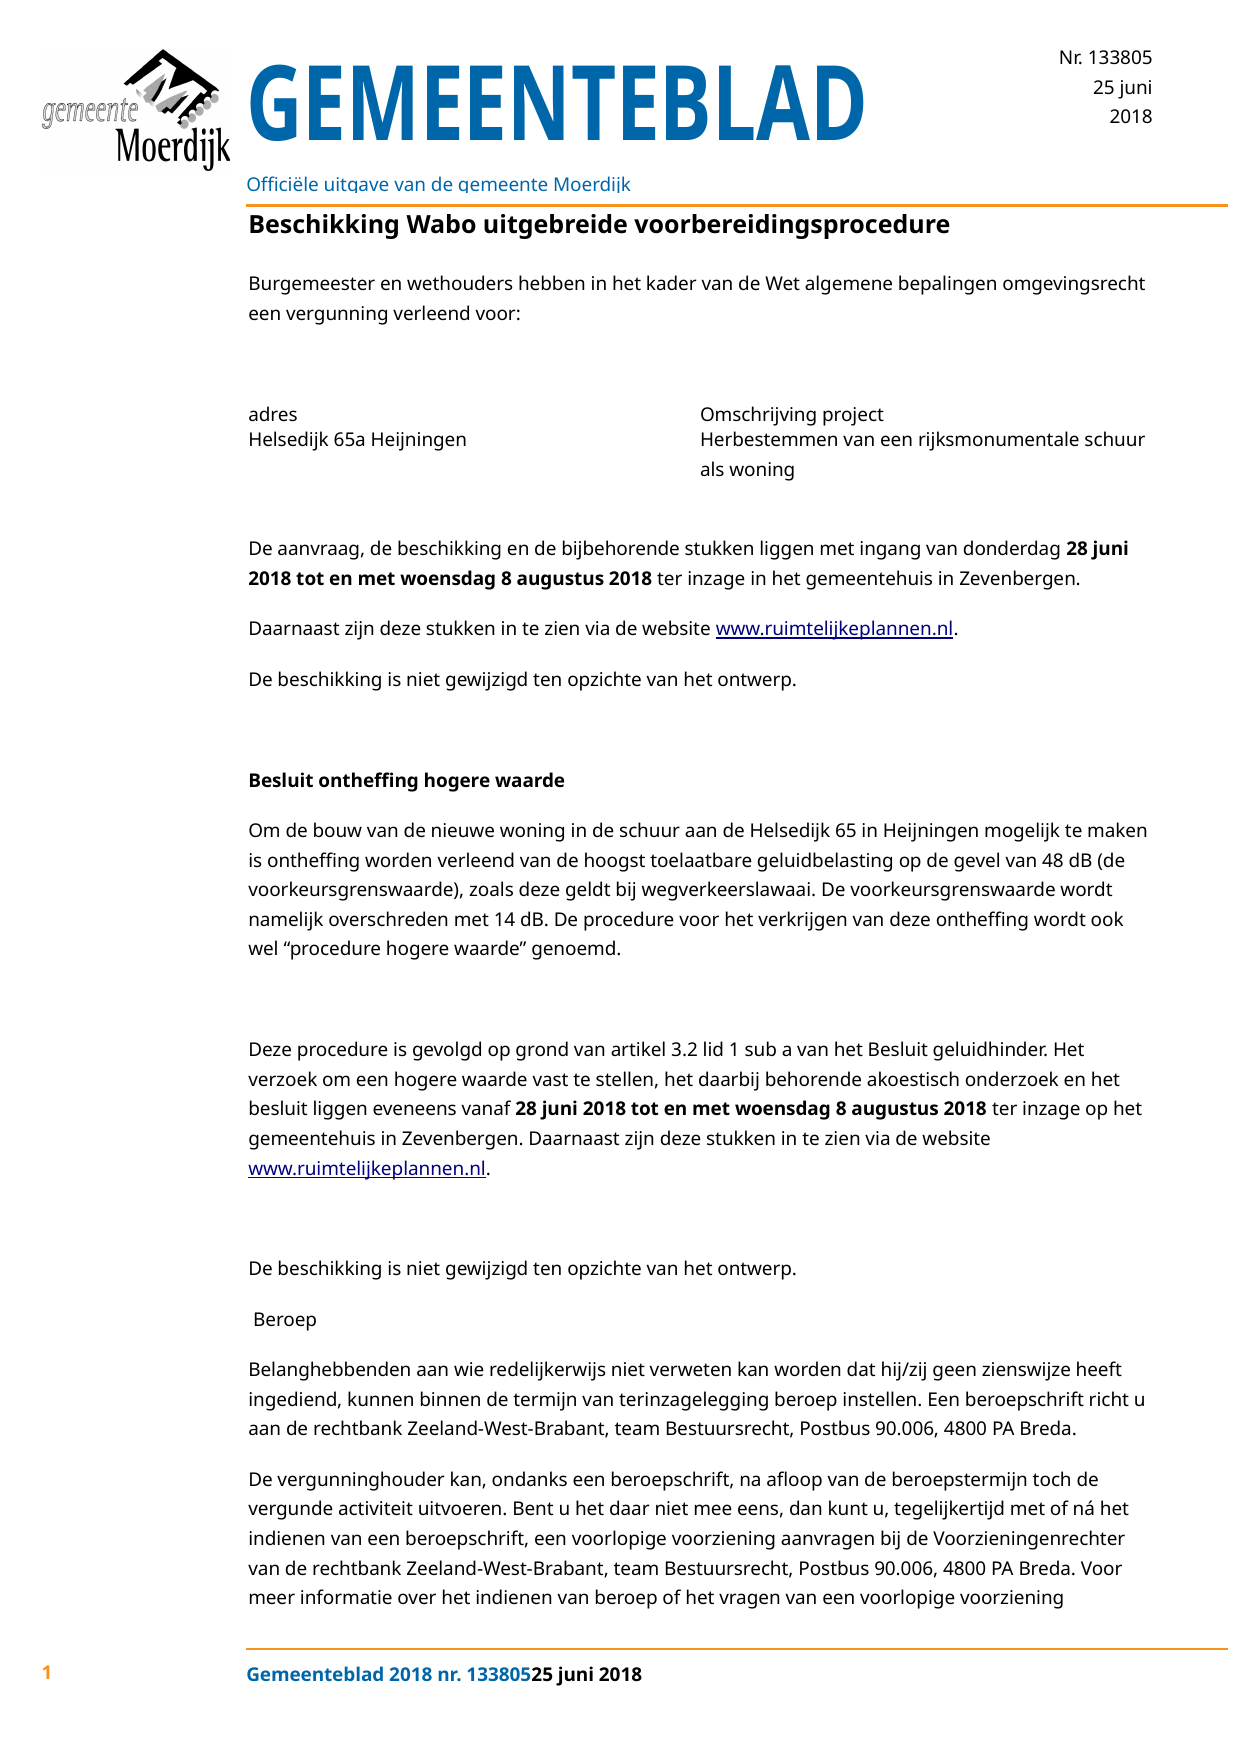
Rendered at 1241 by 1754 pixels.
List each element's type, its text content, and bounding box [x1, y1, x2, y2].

text De aanvraag, de beschikking en de bijbehorende stukken liggen met ingang van donderdag 28 juni 2018 tot en met woensdag 8 augustus 2018 ter inzage in het gemeentehuis in Zevenbergen. [248, 536, 1152, 591]
text Belanghebbenden aan wie redelijkerwijs niet verweten kan worden dat hij/zij geen zienswijze heeft ingediend, kunnen binnen de termijn van terinzagelegging beroep instellen. Een beroepschrift richt u aan de rechtbank Zeeland-West-Brabant, team Bestuursrecht, Postbus 90.006, 4800 PA Breda. [248, 1356, 1152, 1441]
picture [41, 47, 231, 172]
table_header Omschrijving project [700, 401, 1152, 427]
text Beschikking Wabo uitgebreide voorbereidingsprocedure [248, 207, 1152, 241]
text Burgemeester en wethouders hebben in het kader van de Wet algemene bepalingen omgevingsrecht een vergunning verleend voor: [248, 270, 1152, 326]
text Daarnaast zijn deze stukken in te zien via de website www.ruimtelijkeplannen.nl. [248, 616, 1152, 641]
text Deze procedure is gevolgd op grond van artikel 3.2 lid 1 sub a van het Besluit geluidhinder. Het verzoek om een hogere waarde vast te stellen, het daarbij behorende akoestisch onderzoek en het besluit liggen eveneens vanaf 28 juni 2018 tot en met woensdag 8 augustus 2018 ter inzage op het gemeentehuis in Zevenbergen. Daarnaast zijn deze stukken in te zien via de website www.ruimtelijkeplannen.nl. [248, 1036, 1152, 1180]
text De beschikking is niet gewijzigd ten opzichte van het ontwerp. [248, 1256, 1152, 1281]
table_cell Helsedijk 65a Heijningen [248, 427, 700, 482]
text Om de bouw van de nieuwe woning in de schuur aan de Helsedijk 65 in Heijningen mogelijk te maken is ontheffing worden verleend van de hoogst toelaatbare geluidbelasting op de gevel van 48 dB (de voorkeursgrenswaarde), zoals deze geldt bij wegverkeerslawaai. De voorkeursgrenswaarde wordt namelijk overschreden met 14 dB. De procedure voor het verkrijgen van deze ontheffing wordt ook wel “procedure hogere waarde” genoemd. [248, 817, 1152, 961]
text Besluit ontheffing hogere waarde [248, 767, 1152, 792]
table_header adres [248, 401, 700, 427]
text De vergunninghouder kan, ondanks een beroepschrift, na afloop van de beroepstermijn toch de vergunde activiteit uitvoeren. Bent u het daar niet mee eens, dan kunt u, tegelijkertijd met of ná het indienen van een beroepschrift, een voorlopige voorziening aanvragen bij de Voorzieningenrechter van de rechtbank Zeeland-West-Brabant, team Bestuursrecht, Postbus 90.006, 4800 PA Breda. Voor meer informatie over het indienen van beroep of het vragen van een voorlopige voorziening [248, 1466, 1152, 1610]
text De beschikking is niet gewijzigd ten opzichte van het ontwerp. [248, 666, 1152, 692]
table_cell Herbestemmen van een rijksmonumentale schuur als woning [700, 427, 1152, 482]
text Beroep [248, 1306, 1152, 1332]
